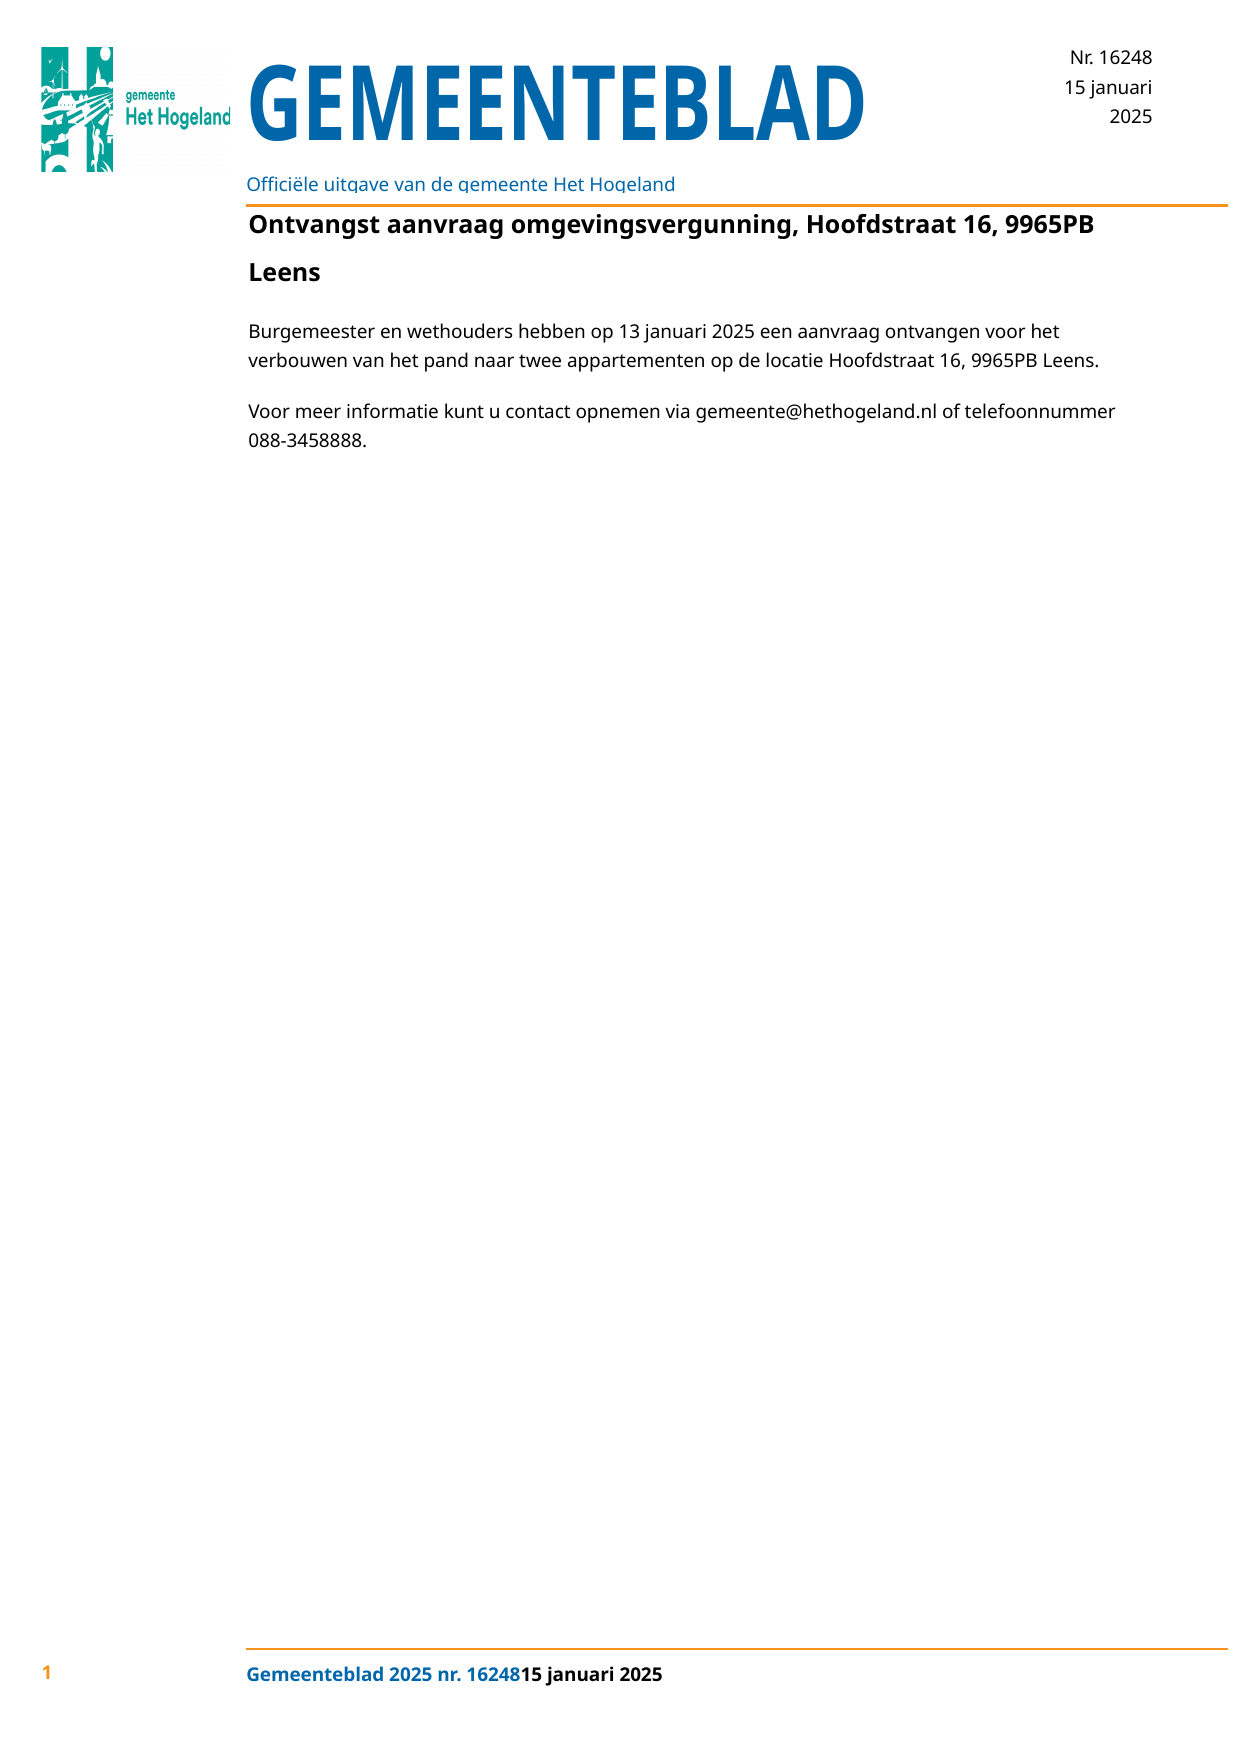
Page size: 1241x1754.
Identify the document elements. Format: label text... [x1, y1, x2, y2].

text Voor meer informatie kunt u contact opnemen via gemeente@hethogeland.nl of telefoonnummer 088-3458888. [248, 398, 1152, 453]
picture [41, 47, 231, 172]
text Burgemeester en wethouders hebben op 13 januari 2025 een aanvraag ontvangen voor het verbouwen van het pand naar twee appartementen op de locatie Hoofdstraat 16, 9965PB Leens. [248, 318, 1152, 373]
text Ontvangst aanvraag omgevingsvergunning, Hoofdstraat 16, 9965PB Leens [248, 207, 1152, 288]
